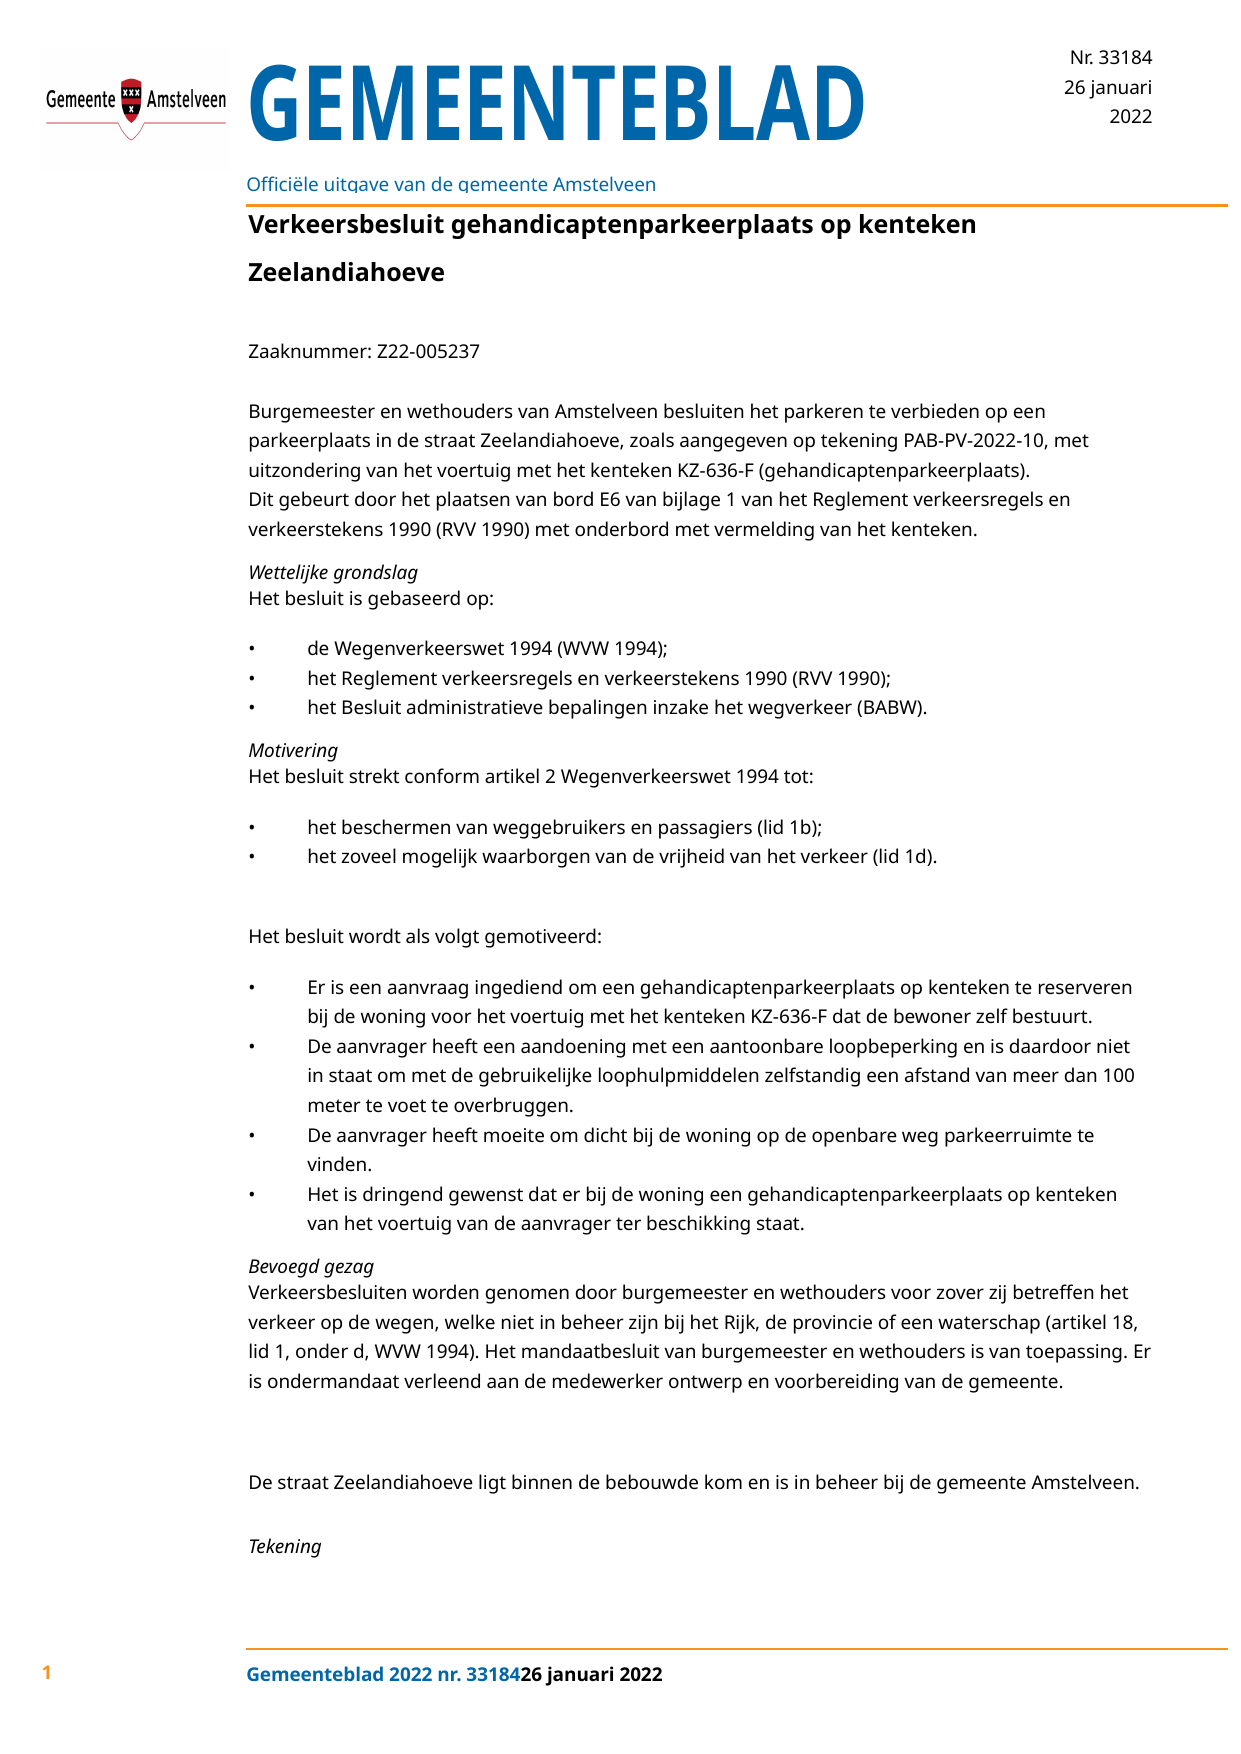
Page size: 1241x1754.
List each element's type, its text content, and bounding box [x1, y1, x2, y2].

list het Besluit administratieve bepalingen inzake het wegverkeer (BABW). [248, 694, 1152, 720]
text Zaaknummer: Z22-005237 [248, 339, 1152, 364]
list de Wegenverkeerswet 1994 (WVW 1994); [248, 635, 1152, 661]
text Het besluit wordt als volgt gemotiveerd: [248, 923, 1152, 949]
list het beschermen van weggebruikers en passagiers (lid 1b); [248, 814, 1152, 839]
list De aanvrager heeft een aandoening met een aantoonbare loopbeperking en is daardoor niet in staat om met de gebruikelijke loophulpmiddelen zelfstandig een afstand van meer dan 100 meter te voet te overbruggen. [248, 1033, 1152, 1118]
list De aanvrager heeft moeite om dicht bij de woning op de openbare weg parkeerruimte te vinden. [248, 1122, 1152, 1177]
text Tekening [248, 1533, 1152, 1559]
text De straat Zeelandiahoeve ligt binnen de bebouwde kom en is in beheer bij de gemeente Amstelveen. [248, 1469, 1152, 1495]
text Het besluit is gebaseerd op: [248, 585, 1152, 611]
text Motivering [248, 738, 1152, 763]
text Wettelijke grondslag [248, 559, 1152, 585]
text Burgemeester en wethouders van Amstelveen besluiten het parkeren te verbieden op een parkeerplaats in de straat Zeelandiahoeve, zoals aangegeven op tekening PAB-PV-2022-10, met uitzondering van het voertuig met het kenteken KZ-636-F (gehandicaptenparkeerplaats). [248, 398, 1152, 483]
list Er is een aanvraag ingediend om een gehandicaptenparkeerplaats op kenteken te reserveren bij de woning voor het voertuig met het kenteken KZ-636-F dat de bewoner zelf bestuurt. [248, 974, 1152, 1029]
list het zoveel mogelijk waarborgen van de vrijheid van het verkeer (lid 1d). [248, 843, 1152, 869]
text Verkeersbesluit gehandicaptenparkeerplaats op kenteken Zeelandiahoeve [248, 207, 1152, 288]
text Dit gebeurt door het plaatsen van bord E6 van bijlage 1 van het Reglement verkeersregels en verkeerstekens 1990 (RVV 1990) met onderbord met vermelding van het kenteken. [248, 487, 1152, 542]
picture [41, 47, 231, 172]
text Bevoegd gezag [248, 1254, 1152, 1279]
text Het besluit strekt conform artikel 2 Wegenverkeerswet 1994 tot: [248, 763, 1152, 789]
list het Reglement verkeersregels en verkeerstekens 1990 (RVV 1990); [248, 665, 1152, 691]
text Verkeersbesluiten worden genomen door burgemeester en wethouders voor zover zij betreffen het verkeer op de wegen, welke niet in beheer zijn bij het Rijk, de provincie of een waterschap (artikel 18, lid 1, onder d, WVW 1994). Het mandaatbesluit van burgemeester en wethouders is van toepassing. Er is ondermandaat verleend aan de medewerker ontwerp en voorbereiding van de gemeente. [248, 1279, 1152, 1394]
list Het is dringend gewenst dat er bij de woning een gehandicaptenparkeerplaats op kenteken van het voertuig van de aanvrager ter beschikking staat. [248, 1181, 1152, 1236]
